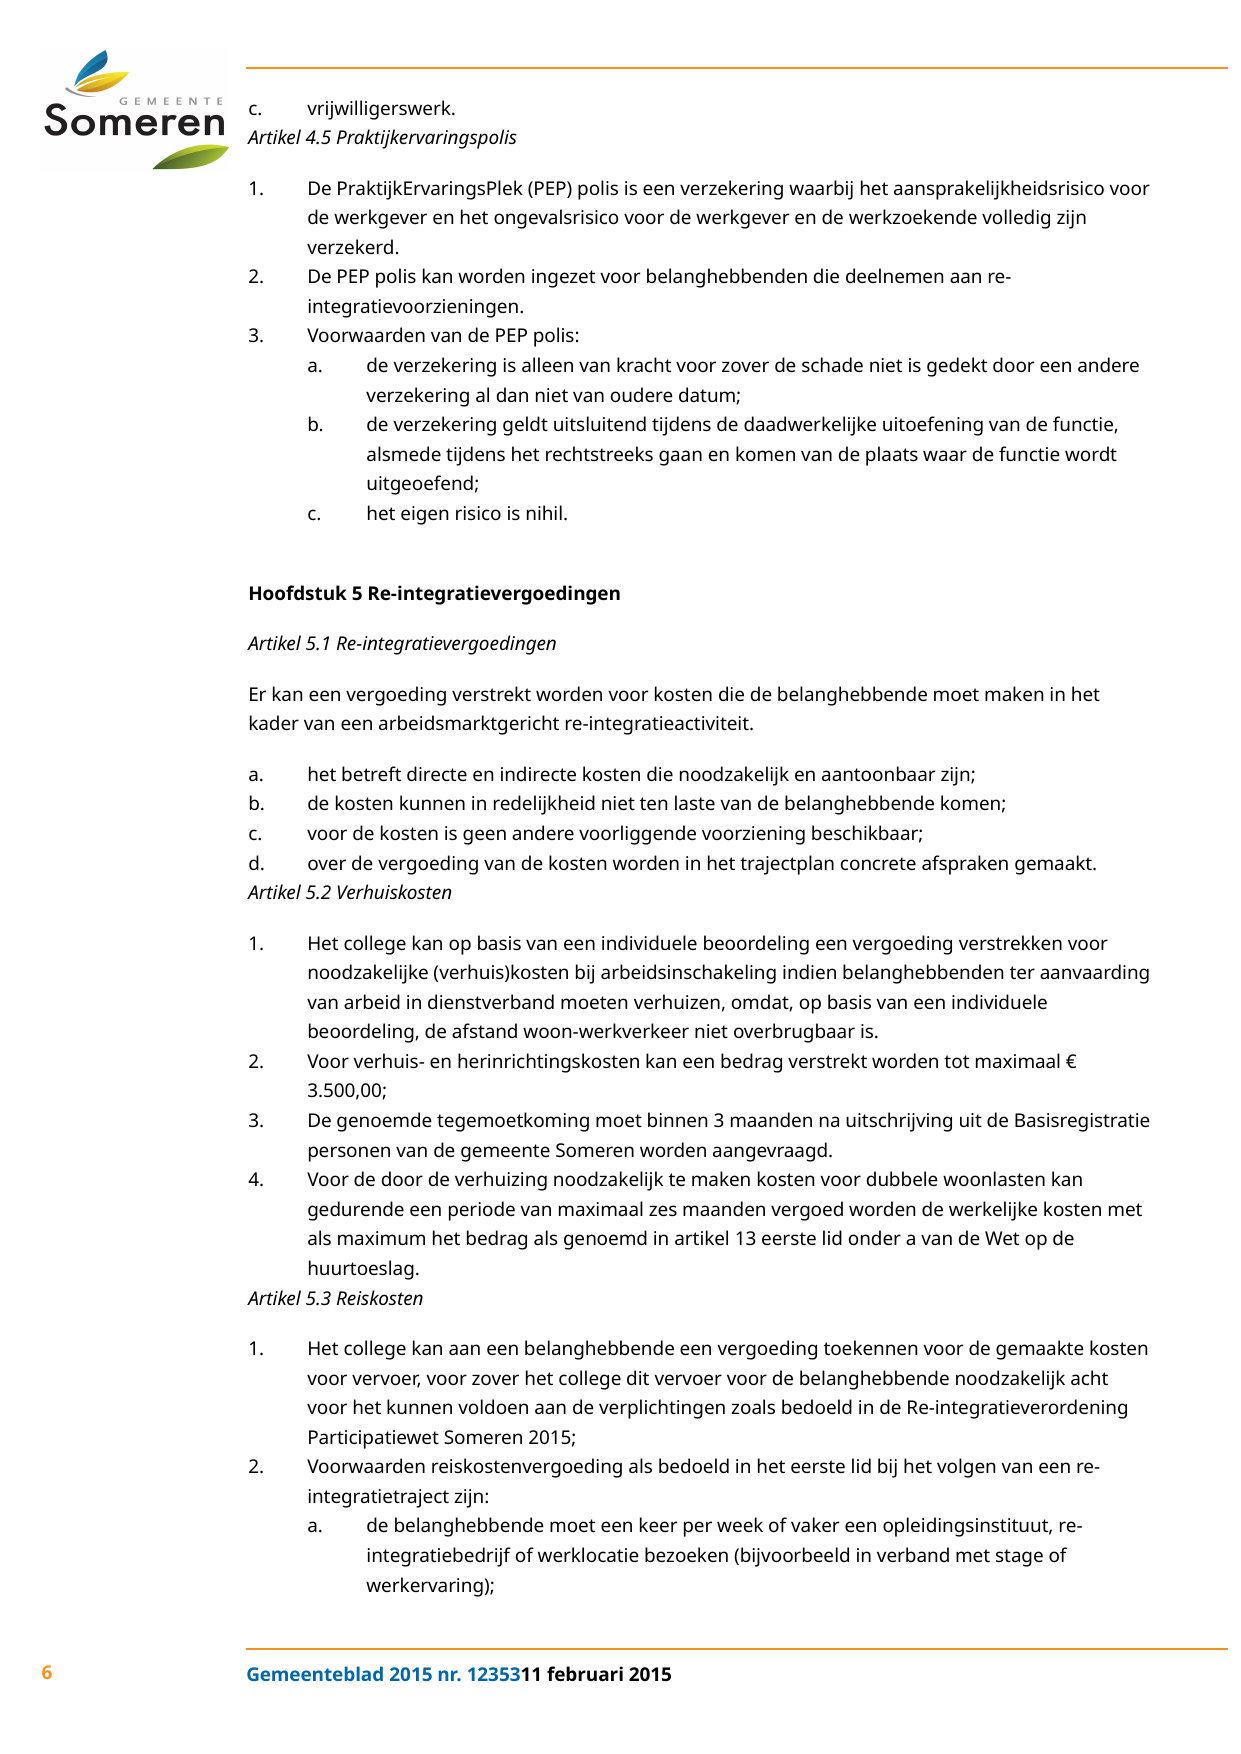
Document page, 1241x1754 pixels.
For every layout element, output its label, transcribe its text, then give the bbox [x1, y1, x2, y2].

list Voorwaarden reiskostenvergoeding als bedoeld in het eerste lid bij het volgen van een re-integratietraject zijn: [248, 1453, 1152, 1509]
text Artikel 5.2 Verhuiskosten [248, 879, 1152, 905]
list Voorwaarden van de PEP polis: [248, 323, 1152, 348]
list De PraktijkErvaringsPlek (PEP) polis is een verzekering waarbij het aansprakelijkheidsrisico voor de werkgever en het ongevalsrisico voor de werkgever en de werkzoekende volledig zijn verzekerd. [248, 175, 1152, 260]
list Voor de door de verhuizing noodzakelijk te maken kosten voor dubbele woonlasten kan gedurende een periode van maximaal zes maanden vergoed worden de werkelijke kosten met als maximum het bedrag als genoemd in artikel 13 eerste lid onder a van de Wet op de huurtoeslag. [248, 1166, 1152, 1281]
text Artikel 4.5 Praktijkervaringspolis [248, 124, 1152, 150]
list het betreft directe en indirecte kosten die noodzakelijk en aantoonbaar zijn; [248, 761, 1152, 787]
list de verzekering geldt uitsluitend tijdens de daadwerkelijke uitoefening van de functie, alsmede tijdens het rechtstreeks gaan en komen van de plaats waar de functie wordt uitgeoefend; [307, 411, 1152, 496]
text Er kan een vergoeding verstrekt worden voor kosten die de belanghebbende moet maken in het kader van een arbeidsmarktgericht re-integratieactiviteit. [248, 681, 1152, 736]
list het eigen risico is nihil. [307, 500, 1152, 526]
text Artikel 5.3 Reiskosten [248, 1285, 1152, 1311]
picture [41, 47, 231, 172]
list voor de kosten is geen andere voorliggende voorziening beschikbaar; [248, 820, 1152, 846]
list De PEP polis kan worden ingezet voor belanghebbenden die deelnemen aan re-integratievoorzieningen. [248, 263, 1152, 319]
list over de vergoeding van de kosten worden in het trajectplan concrete afspraken gemaakt. [248, 850, 1152, 876]
list Voor verhuis- en herinrichtingskosten kan een bedrag verstrekt worden tot maximaal € 3.500,00; [248, 1048, 1152, 1103]
list de belanghebbende moet een keer per week of vaker een opleidingsinstituut, re-integratiebedrijf of werklocatie bezoeken (bijvoorbeeld in verband met stage of werkervaring); [307, 1513, 1152, 1598]
list Het college kan op basis van een individuele beoordeling een vergoeding verstrekken voor noodzakelijke (verhuis)kosten bij arbeidsinschakeling indien belanghebbenden ter aanvaarding van arbeid in dienstverband moeten verhuizen, omdat, op basis van een individuele beoordeling, de afstand woon-werkverkeer niet overbrugbaar is. [248, 930, 1152, 1044]
list de kosten kunnen in redelijkheid niet ten laste van de belanghebbende komen; [248, 791, 1152, 816]
list vrijwilligerswerk. [248, 95, 1152, 121]
text Hoofdstuk 5 Re-integratievergoedingen [248, 580, 1152, 606]
list Het college kan aan een belanghebbende een vergoeding toekennen voor de gemaakte kosten voor vervoer, voor zover het college dit vervoer voor de belanghebbende noodzakelijk acht voor het kunnen voldoen aan de verplichtingen zoals bedoeld in de Re-integratieverordening Participatiewet Someren 2015; [248, 1335, 1152, 1450]
list de verzekering is alleen van kracht voor zover de schade niet is gedekt door een andere verzekering al dan niet van oudere datum; [307, 352, 1152, 408]
list De genoemde tegemoetkoming moet binnen 3 maanden na uitschrijving uit de Basisregistratie personen van de gemeente Someren worden aangevraagd. [248, 1107, 1152, 1163]
text Artikel 5.1 Re-integratievergoedingen [248, 631, 1152, 656]
